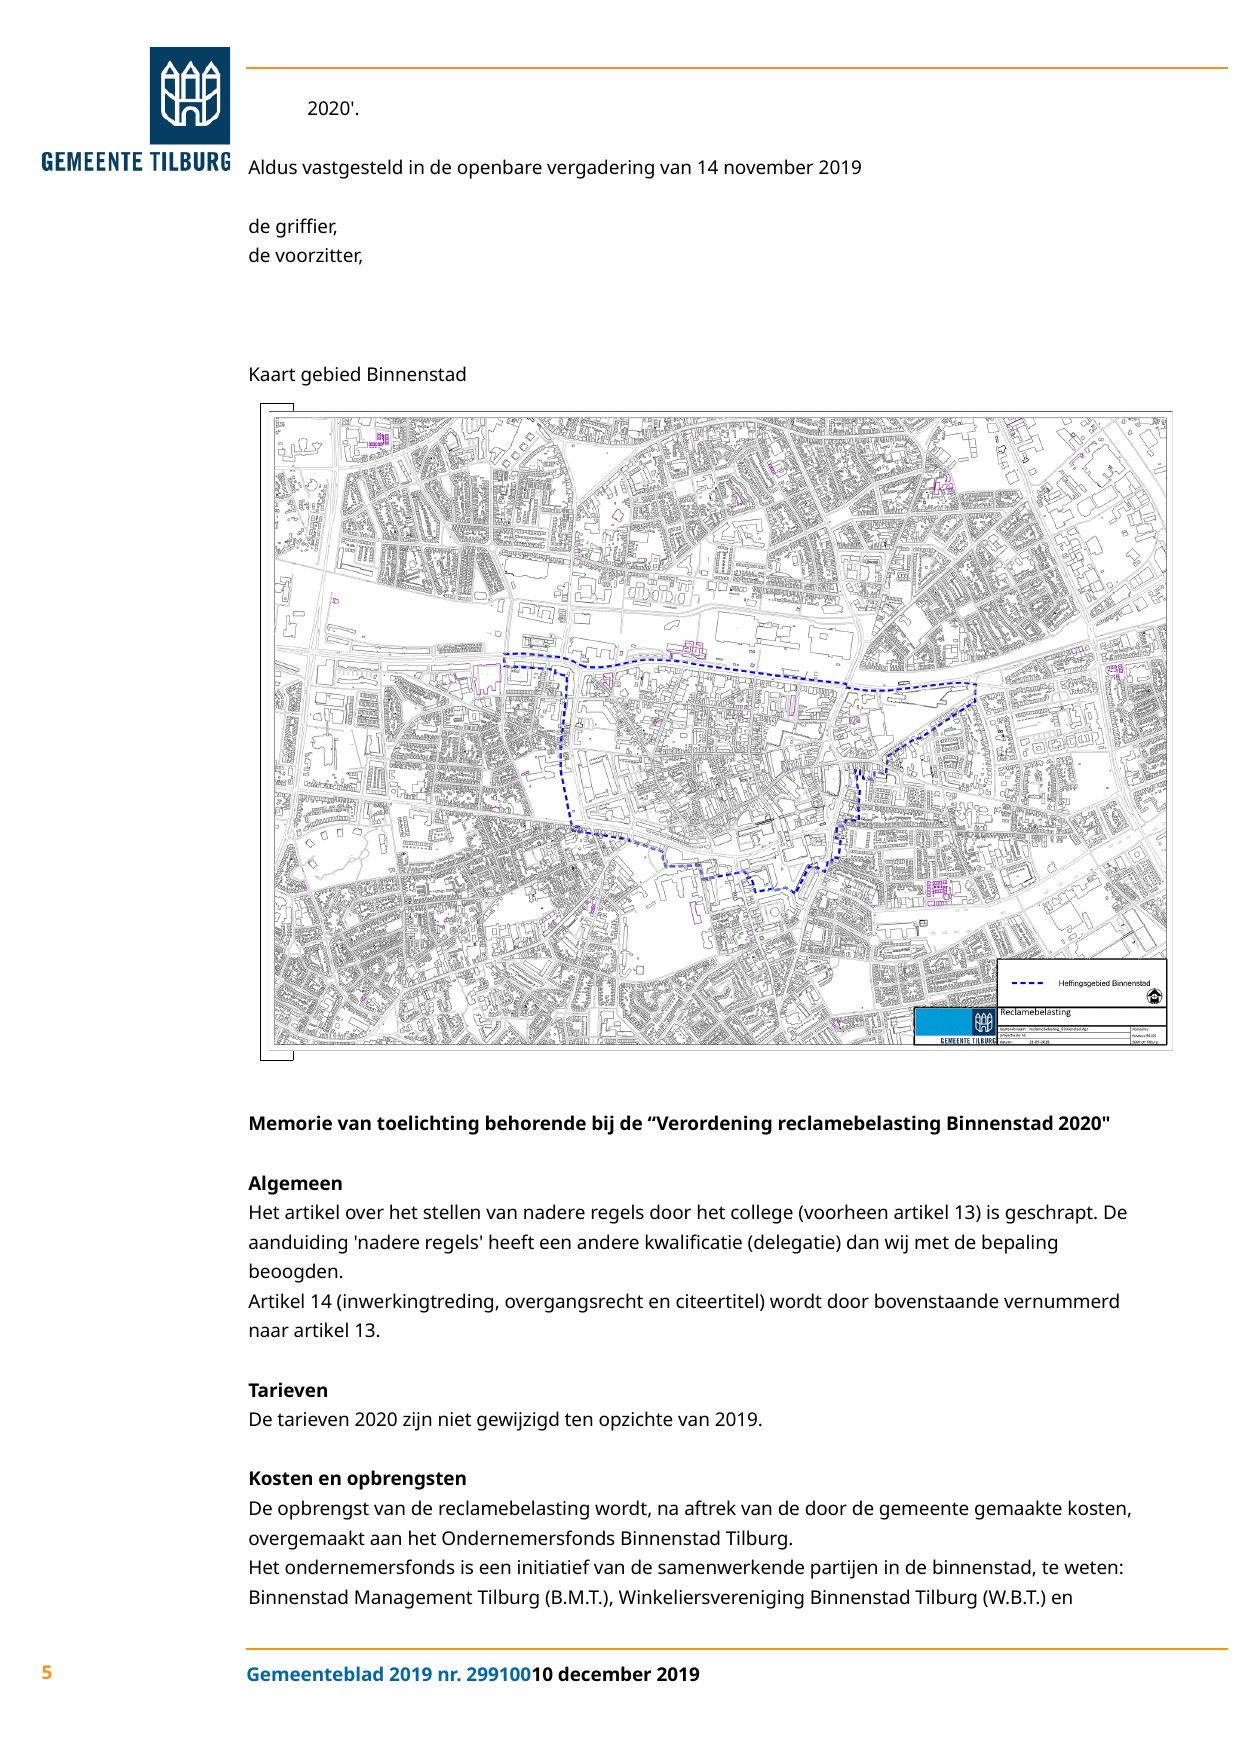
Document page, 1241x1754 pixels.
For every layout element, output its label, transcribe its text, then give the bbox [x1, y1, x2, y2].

text Kosten en opbrengsten [248, 1466, 1152, 1491]
text Memorie van toelichting behorende bij de “Verordening reclamebelasting Binnenstad 2020" [248, 1111, 1152, 1136]
text de griffier, [248, 213, 1152, 239]
text Tarieven [248, 1377, 1152, 1403]
text de voorzitter, [248, 243, 1152, 268]
text De tarieven 2020 zijn niet gewijzigd ten opzichte van 2019. [248, 1406, 1152, 1432]
text Algemeen [248, 1170, 1152, 1196]
picture [268, 411, 1173, 1051]
text Artikel 14 (inwerkingtreding, overgangsrecht en citeertitel) wordt door bovenstaande vernummerd naar artikel 13. [248, 1288, 1152, 1343]
picture [41, 47, 231, 172]
text Aldus vastgesteld in de openbare vergadering van 14 november 2019 [248, 154, 1152, 180]
text Het artikel over het stellen van nadere regels door het college (voorheen artikel 13) is geschrapt. De aanduiding 'nadere regels' heeft een andere kwalificatie (delegatie) dan wij met de bepaling beoogden. [248, 1199, 1152, 1284]
text Kaart gebied Binnenstad [248, 361, 1152, 387]
list 2020'. [248, 95, 1152, 121]
text De opbrengst van de reclamebelasting wordt, na aftrek van de door de gemeente gemaakte kosten, overgemaakt aan het Ondernemersfonds Binnenstad Tilburg. [248, 1495, 1152, 1551]
text Het ondernemersfonds is een initiatief van de samenwerkende partijen in de binnenstad, te weten: Binnenstad Management Tilburg (B.M.T.), Winkeliersvereniging Binnenstad Tilburg (W.B.T.) en [248, 1554, 1152, 1610]
